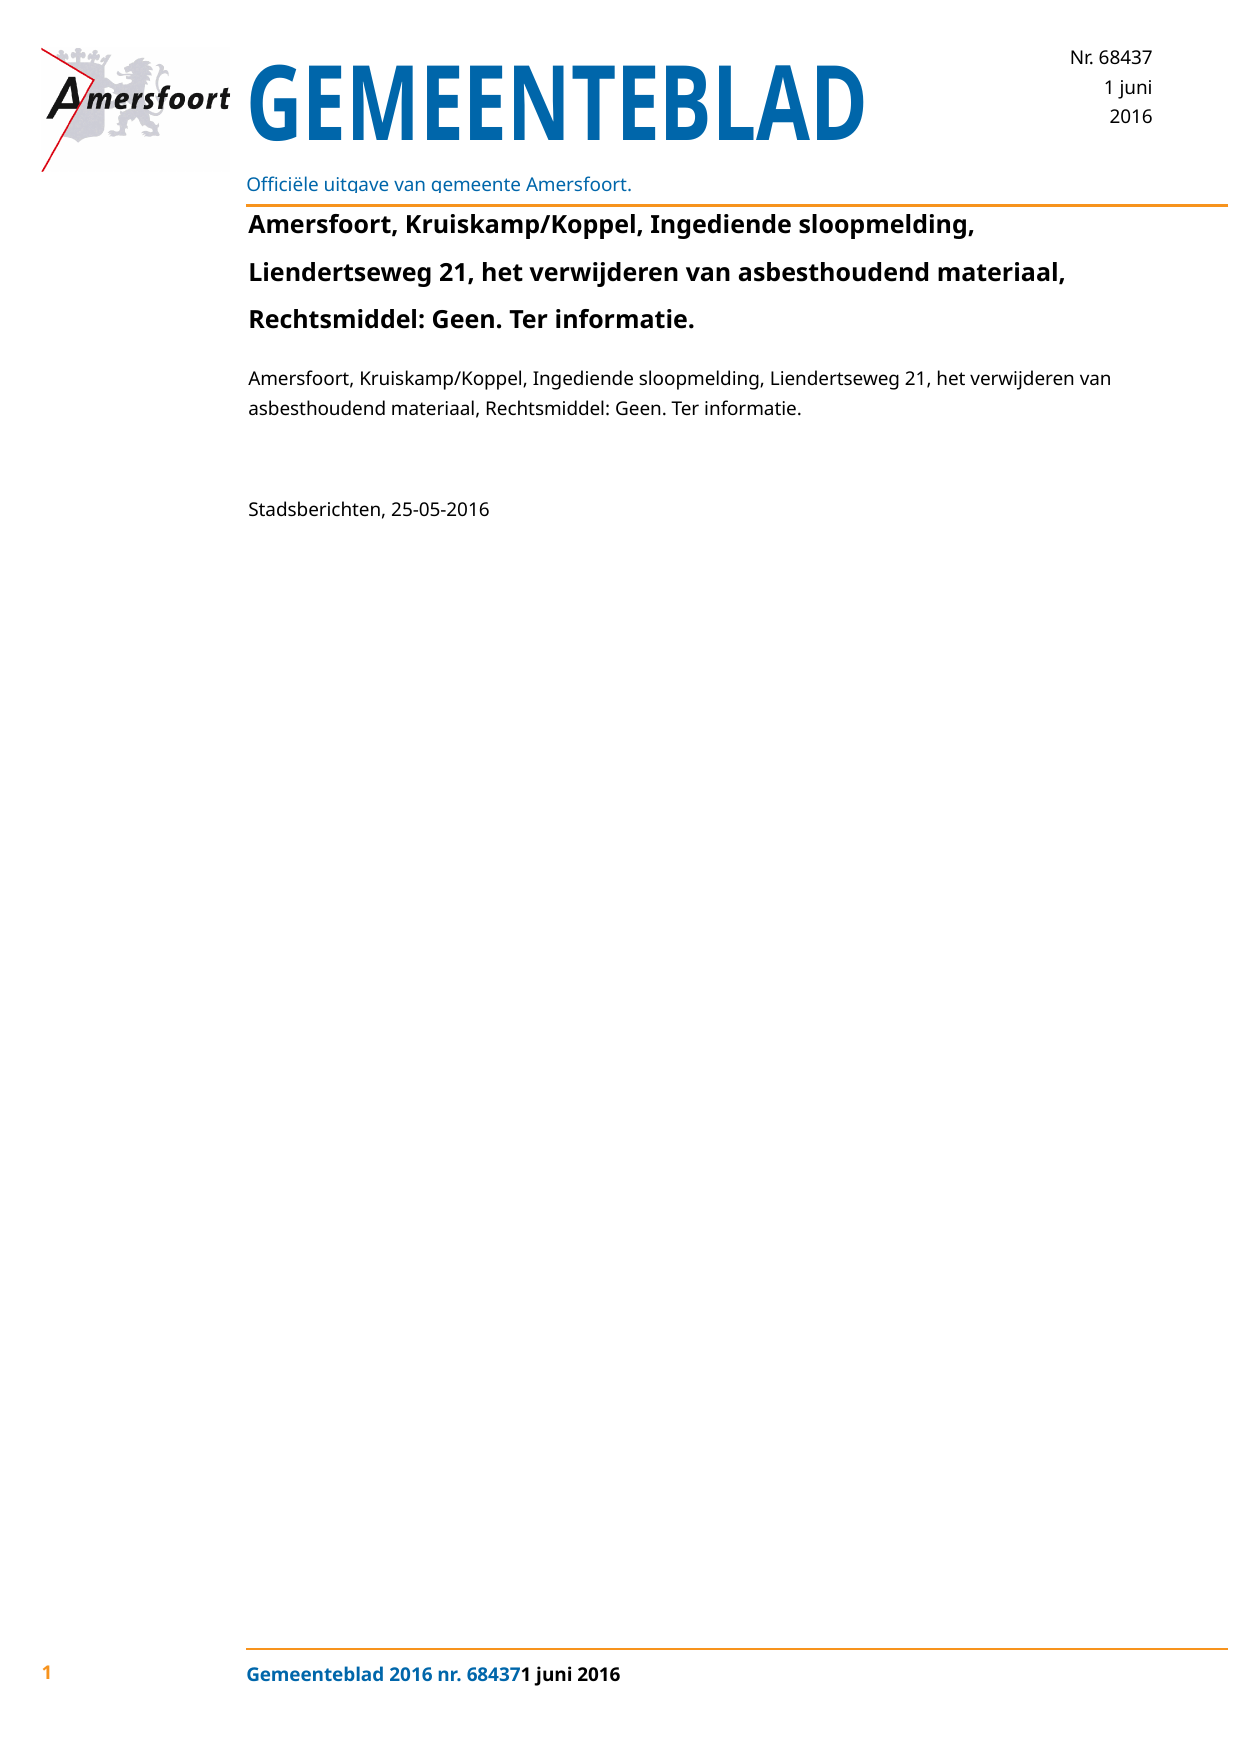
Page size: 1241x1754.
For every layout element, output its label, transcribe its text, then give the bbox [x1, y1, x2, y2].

text Amersfoort, Kruiskamp/Koppel, Ingediende sloopmelding, Liendertseweg 21, het verwijderen van asbesthoudend materiaal, Rechtsmiddel: Geen. Ter informatie. [248, 207, 1152, 336]
text Amersfoort, Kruiskamp/Koppel, Ingediende sloopmelding, Liendertseweg 21, het verwijderen van asbesthoudend materiaal, Rechtsmiddel: Geen. Ter informatie. [248, 366, 1152, 421]
picture [41, 47, 231, 172]
text Stadsberichten, 25-05-2016 [248, 496, 1152, 522]
